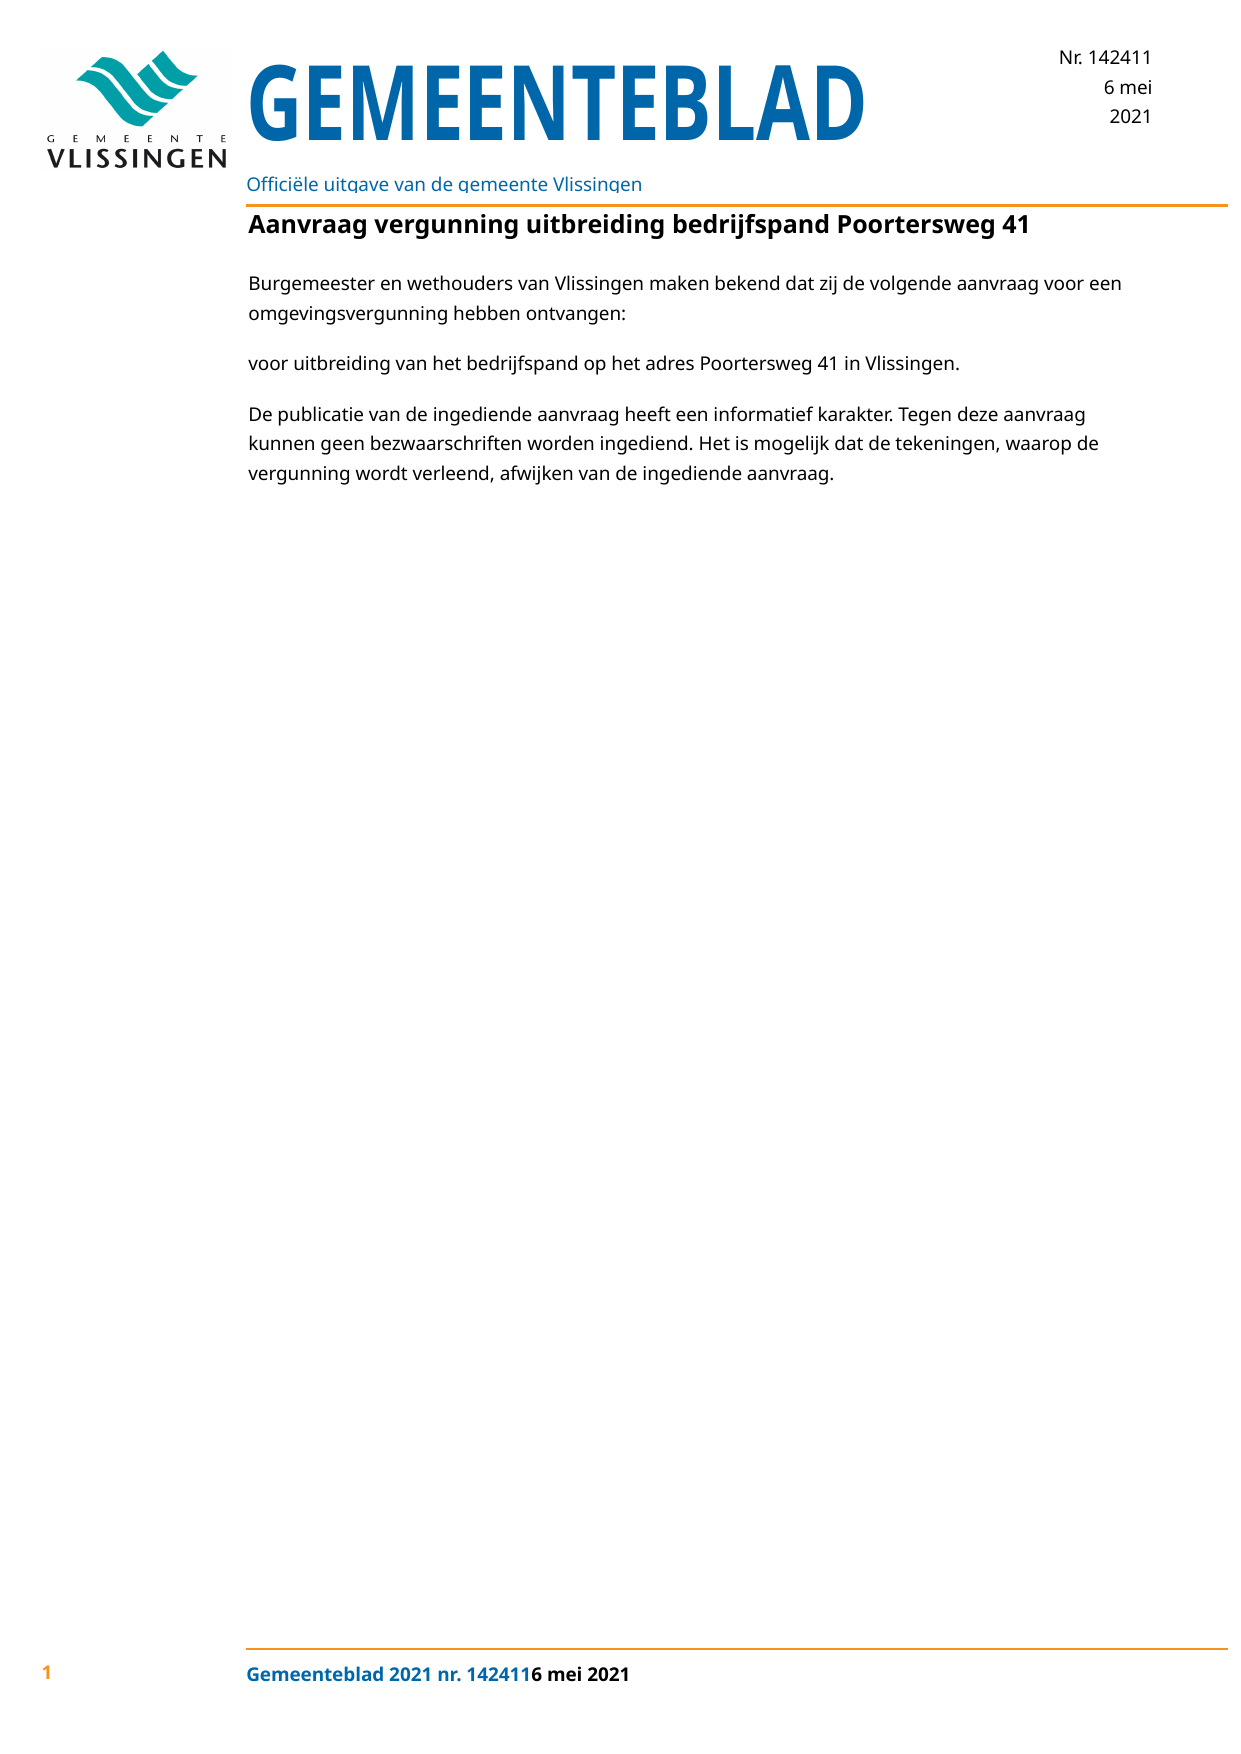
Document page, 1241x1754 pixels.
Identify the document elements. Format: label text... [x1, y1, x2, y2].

picture [41, 47, 231, 172]
text Burgemeester en wethouders van Vlissingen maken bekend dat zij de volgende aanvraag voor een omgevingsvergunning hebben ontvangen: [248, 270, 1152, 326]
text De publicatie van de ingediende aanvraag heeft een informatief karakter. Tegen deze aanvraag kunnen geen bezwaarschriften worden ingediend. Het is mogelijk dat de tekeningen, waarop de vergunning wordt verleend, afwijken van de ingediende aanvraag. [248, 401, 1152, 486]
text voor uitbreiding van het bedrijfspand op het adres Poortersweg 41 in Vlissingen. [248, 350, 1152, 376]
text Aanvraag vergunning uitbreiding bedrijfspand Poortersweg 41 [248, 207, 1152, 241]
